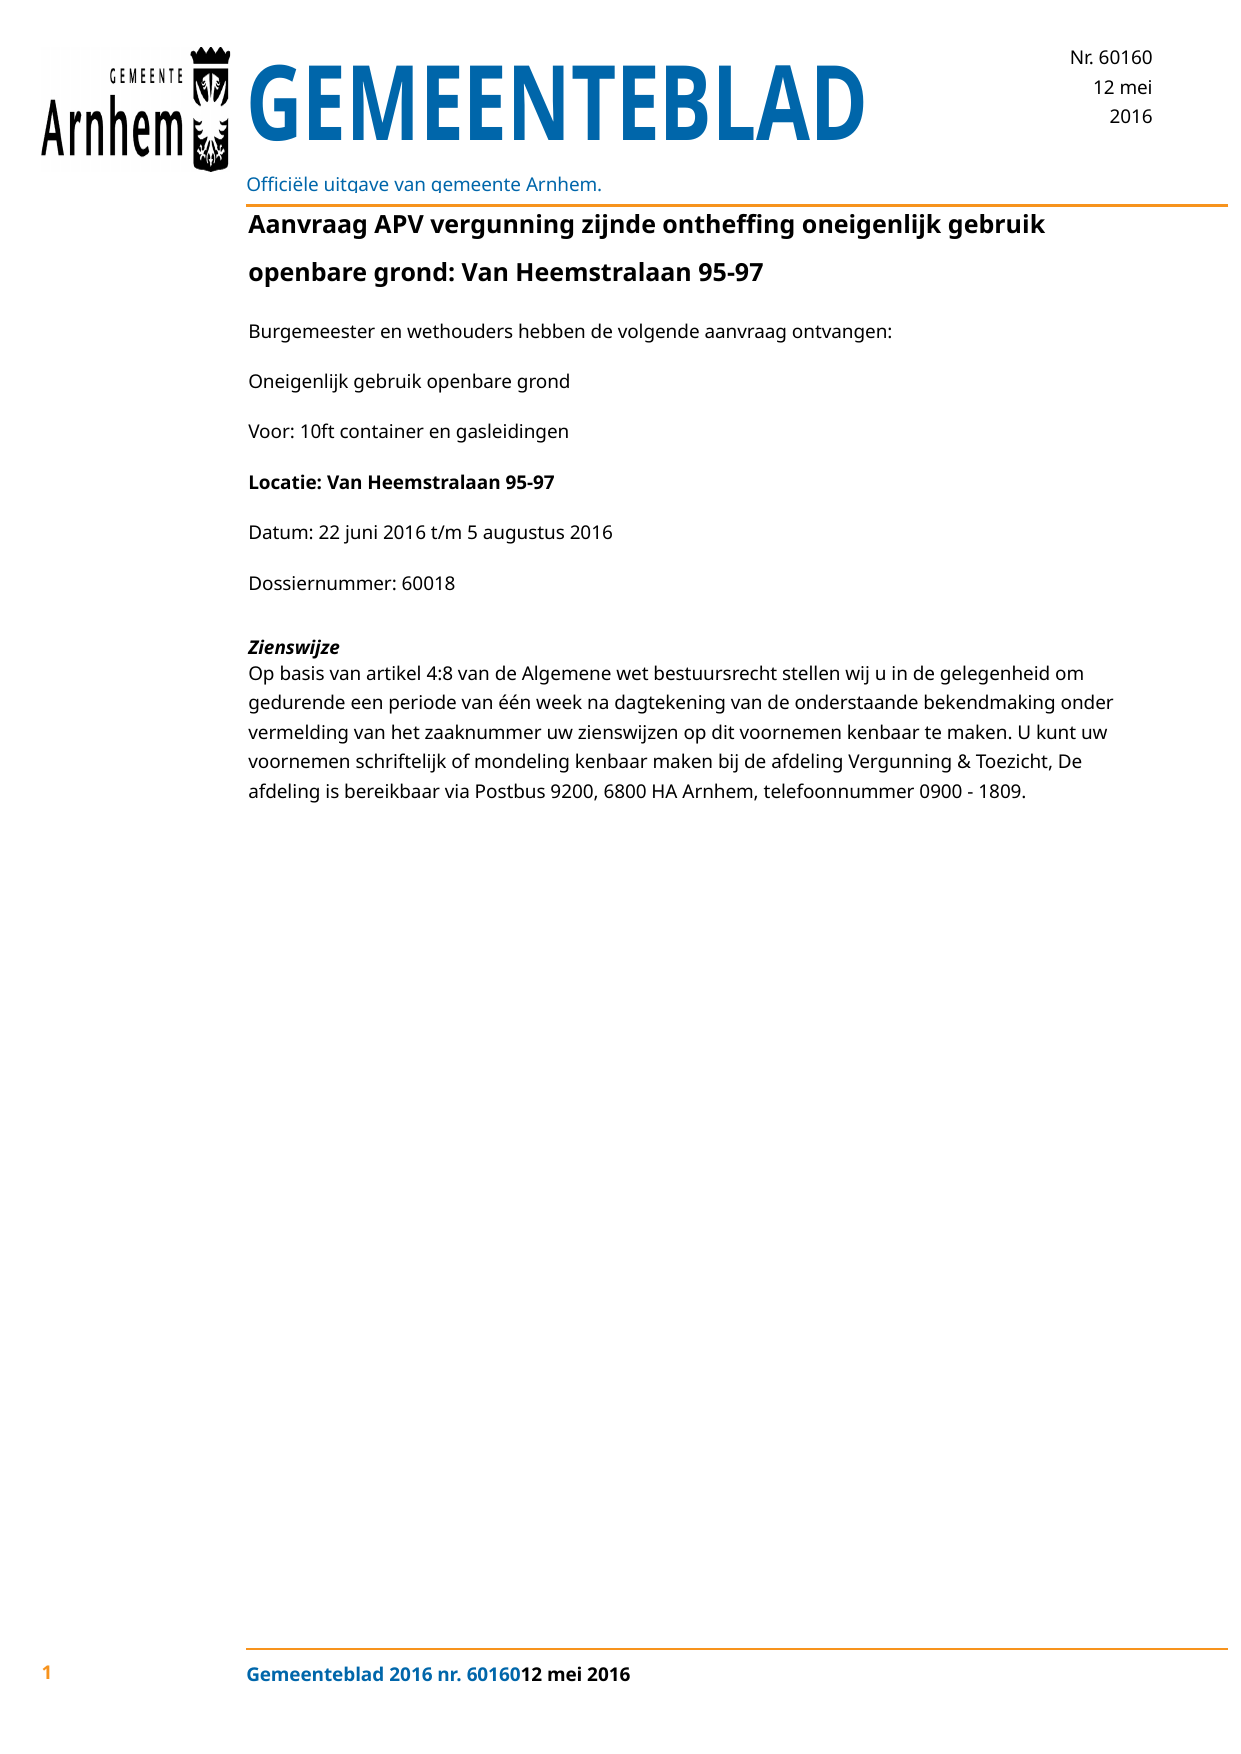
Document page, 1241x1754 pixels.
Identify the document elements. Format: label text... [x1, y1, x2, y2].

text Zienswijze [248, 634, 1152, 660]
text Op basis van artikel 4:8 van de Algemene wet bestuursrecht stellen wij u in de gelegenheid om gedurende een periode van één week na dagtekening van de onderstaande bekendmaking onder vermelding van het zaaknummer uw zienswijzen op dit voornemen kenbaar te maken. U kunt uw voornemen schriftelijk of mondeling kenbaar maken bij de afdeling Vergunning & Toezicht, De afdeling is bereikbaar via Postbus 9200, 6800 HA Arnhem, telefoonnummer 0900 - 1809. [248, 660, 1152, 804]
text Dossiernummer: 60018 [248, 570, 1152, 596]
text Aanvraag APV vergunning zijnde ontheffing oneigenlijk gebruik openbare grond: Van Heemstralaan 95-97 [248, 207, 1152, 288]
text Burgemeester en wethouders hebben de volgende aanvraag ontvangen: [248, 318, 1152, 344]
text Locatie: Van Heemstralaan 95-97 [248, 469, 1152, 495]
text Voor: 10ft container en gasleidingen [248, 419, 1152, 444]
text Oneigenlijk gebruik openbare grond [248, 368, 1152, 394]
text Datum: 22 juni 2016 t/m 5 augustus 2016 [248, 519, 1152, 545]
picture [41, 47, 231, 172]
